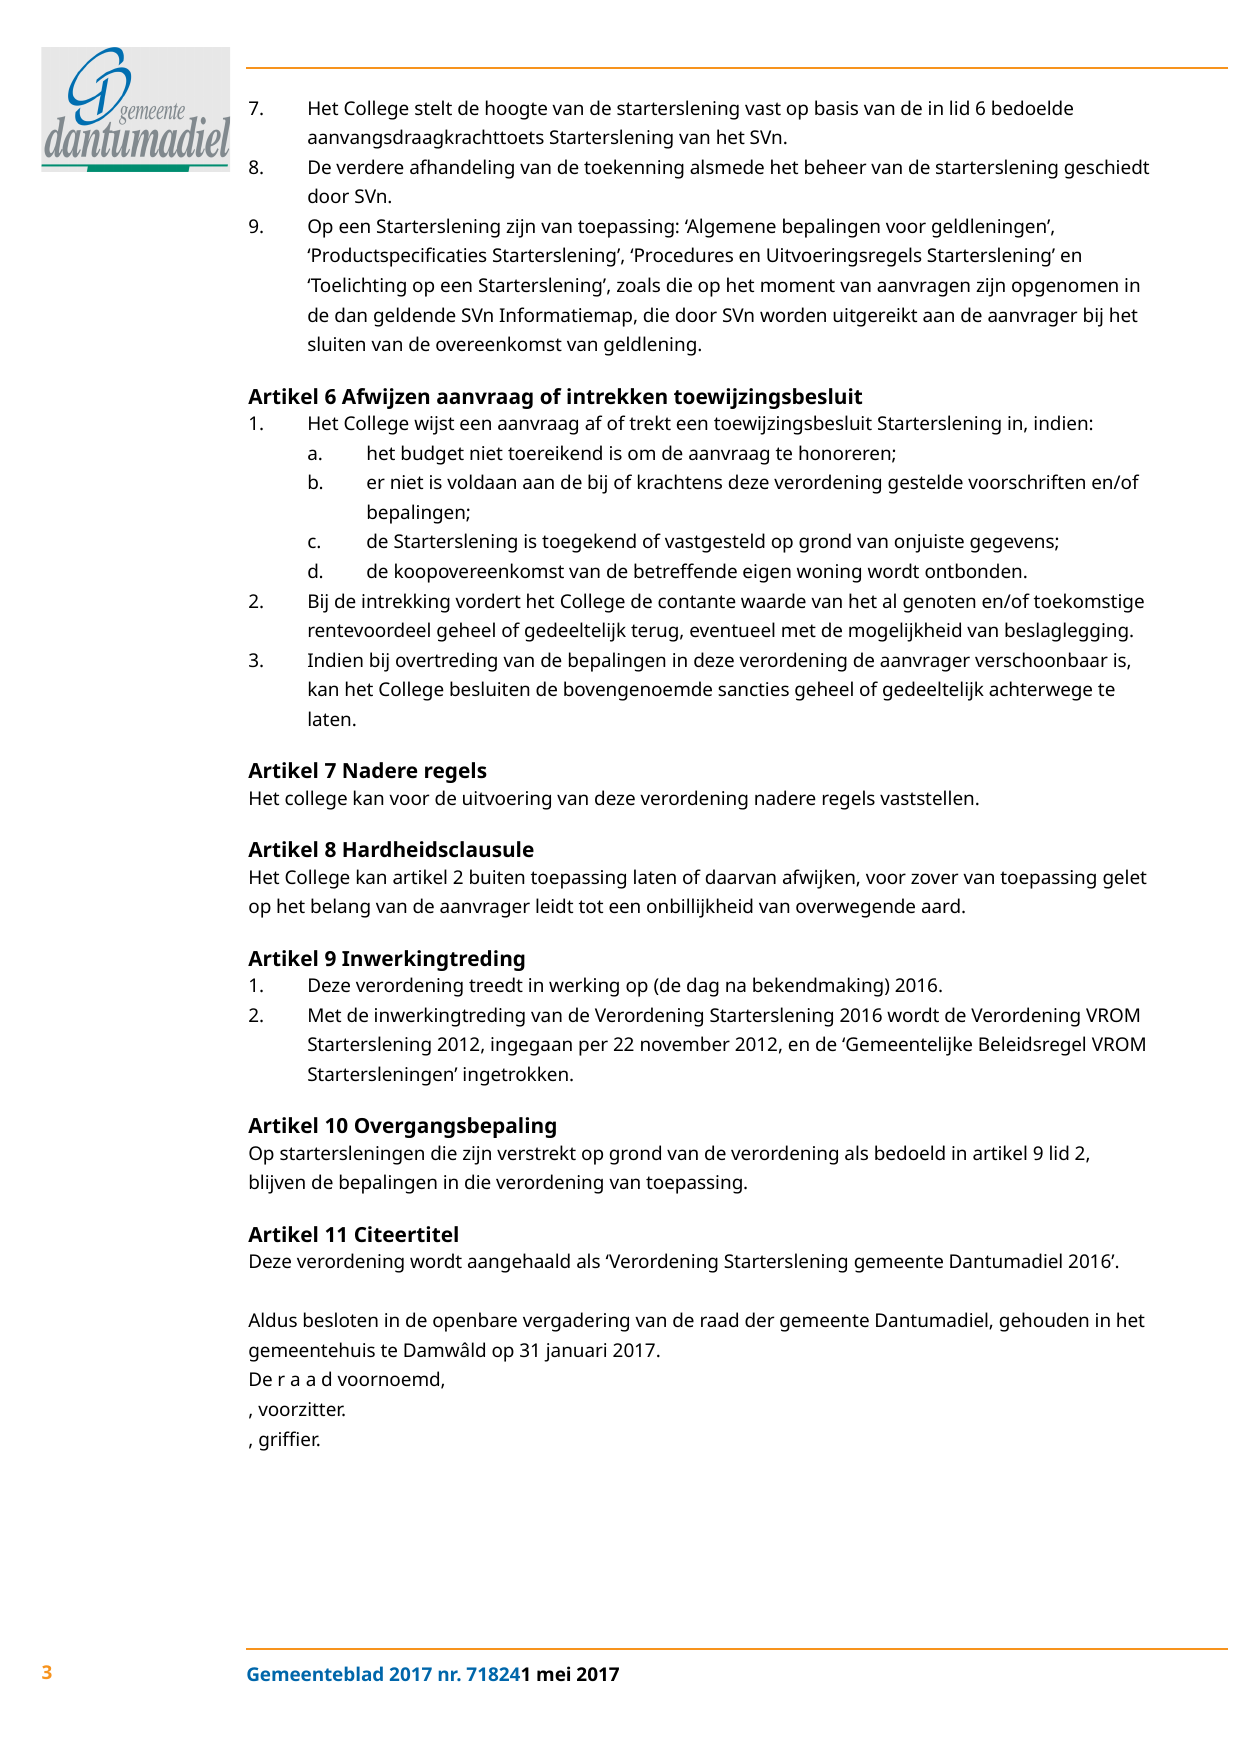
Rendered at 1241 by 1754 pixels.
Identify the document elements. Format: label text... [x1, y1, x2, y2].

text Op startersleningen die zijn verstrekt op grond van de verordening als bedoeld in artikel 9 lid 2, blijven de bepalingen in die verordening van toepassing. [248, 1140, 1152, 1195]
text Aldus besloten in de openbare vergadering van de raad der gemeente Dantumadiel, gehouden in het gemeentehuis te Damwâld op 31 januari 2017. [248, 1307, 1152, 1363]
text Artikel 9 Inwerkingtreding [248, 944, 1152, 972]
list Met de inwerkingtreding van de Verordening Starterslening 2016 wordt de Verordening VROM Starterslening 2012, ingegaan per 22 november 2012, en de ‘Gemeentelijke Beleidsregel VROM Startersleningen’ ingetrokken. [248, 1002, 1152, 1087]
list Deze verordening treedt in werking op (de dag na bekendmaking) 2016. [248, 972, 1152, 998]
list de Starterslening is toegekend of vastgesteld op grond van onjuiste gegevens; [307, 529, 1152, 554]
list het budget niet toereikend is om de aanvraag te honoreren; [307, 440, 1152, 466]
text Artikel 6 Afwijzen aanvraag of intrekken toewijzingsbesluit [248, 382, 1152, 410]
list de koopovereenkomst van de betreffende eigen woning wordt ontbonden. [307, 558, 1152, 584]
text Artikel 7 Nadere regels [248, 757, 1152, 785]
list Bij de intrekking vordert het College de contante waarde van het al genoten en/of toekomstige rentevoordeel geheel of gedeeltelijk terug, eventueel met de mogelijkheid van beslaglegging. [248, 588, 1152, 643]
text De r a a d voornoemd, [248, 1367, 1152, 1392]
text Deze verordening wordt aangehaald als ‘Verordening Starterslening gemeente Dantumadiel 2016’. [248, 1248, 1152, 1274]
text , griffier. [248, 1426, 1152, 1452]
list De verdere afhandeling van de toekenning alsmede het beheer van de starterslening geschiedt door SVn. [248, 154, 1152, 209]
list Het College wijst een aanvraag af of trekt een toewijzingsbesluit Starterslening in, indien: [248, 410, 1152, 436]
list er niet is voldaan aan de bij of krachtens deze verordening gestelde voorschriften en/of bepalingen; [307, 469, 1152, 525]
picture [41, 47, 231, 172]
text Artikel 11 Citeertitel [248, 1220, 1152, 1248]
text Artikel 8 Hardheidsclausule [248, 835, 1152, 864]
text Artikel 10 Overgangsbepaling [248, 1111, 1152, 1140]
text Het College kan artikel 2 buiten toepassing laten of daarvan afwijken, voor zover van toepassing gelet op het belang van de aanvrager leidt tot een onbillijkheid van overwegende aard. [248, 864, 1152, 919]
list Het College stelt de hoogte van de starterslening vast op basis van de in lid 6 bedoelde aanvangsdraagkrachttoets Starterslening van het SVn. [248, 95, 1152, 150]
list Indien bij overtreding van de bepalingen in deze verordening de aanvrager verschoonbaar is, kan het College besluiten de bovengenoemde sancties geheel of gedeeltelijk achterwege te laten. [248, 647, 1152, 732]
text Het college kan voor de uitvoering van deze verordening nadere regels vaststellen. [248, 785, 1152, 811]
list Op een Starterslening zijn van toepassing: ‘Algemene bepalingen voor geldleningen’, ‘Productspecificaties Starterslening’, ‘Procedures en Uitvoeringsregels Starterslening’ en ‘Toelichting op een Starterslening’, zoals die op het moment van aanvragen zijn opgenomen in de dan geldende SVn Informatiemap, die door SVn worden uitgereikt aan de aanvrager bij het sluiten van de overeenkomst van geldlening. [248, 213, 1152, 357]
text , voorzitter. [248, 1396, 1152, 1422]
